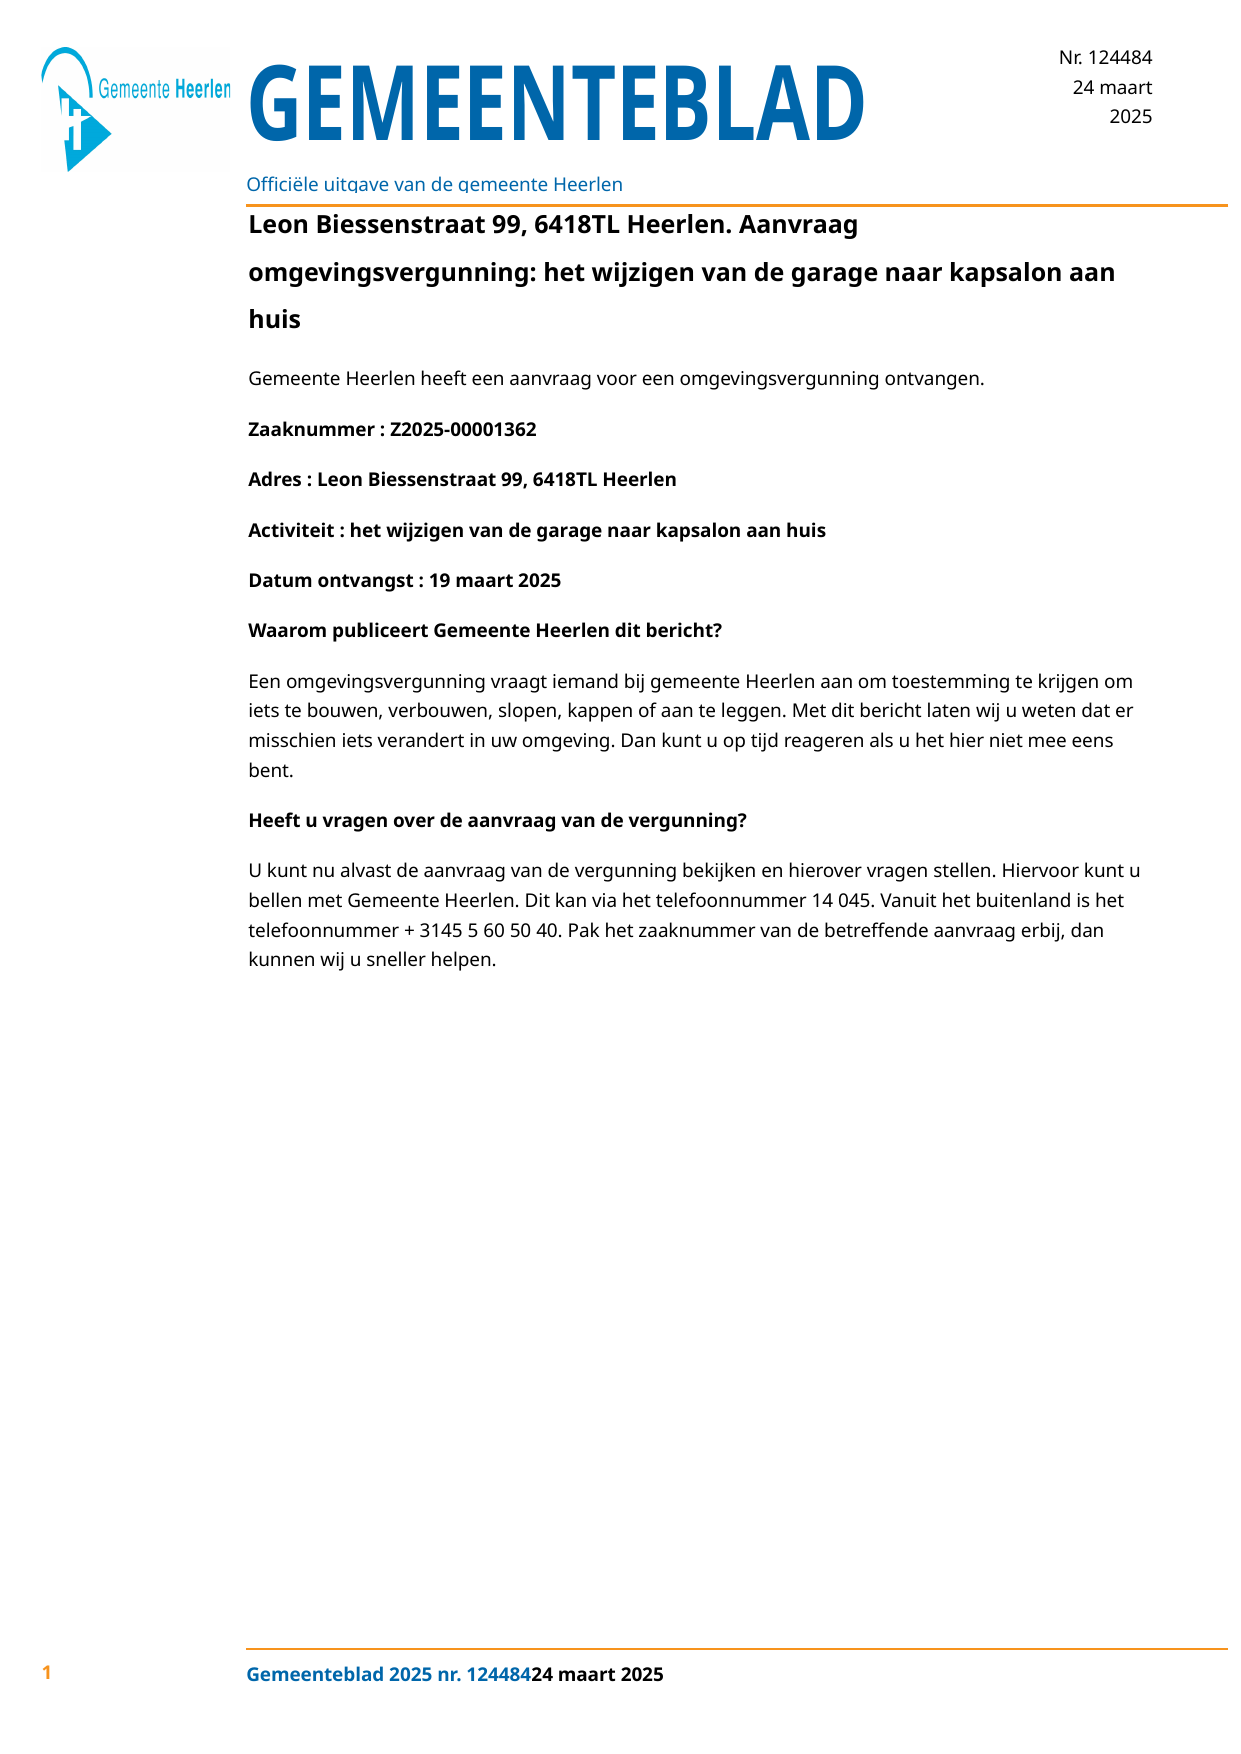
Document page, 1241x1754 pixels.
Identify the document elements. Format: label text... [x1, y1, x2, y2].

text Leon Biessenstraat 99, 6418TL Heerlen. Aanvraag omgevingsvergunning: het wijzigen van de garage naar kapsalon aan huis [248, 207, 1152, 336]
text Waarom publiceert Gemeente Heerlen dit bericht? [248, 618, 1152, 643]
picture [41, 47, 231, 172]
picture [41, 47, 59, 70]
text Adres : Leon Biessenstraat 99, 6418TL Heerlen [248, 466, 1152, 492]
text Gemeente Heerlen heeft een aanvraag voor een omgevingsvergunning ontvangen. [248, 366, 1152, 391]
text Zaaknummer : Z2025-00001362 [248, 416, 1152, 442]
text Een omgevingsvergunning vraagt iemand bij gemeente Heerlen aan om toestemming te krijgen om iets te bouwen, verbouwen, slopen, kappen of aan te leggen. Met dit bericht laten wij u weten dat er misschien iets verandert in uw omgeving. Dan kunt u op tijd reageren als u het hier niet mee eens bent. [248, 668, 1152, 782]
text Activiteit : het wijzigen van de garage naar kapsalon aan huis [248, 517, 1152, 542]
text Datum ontvangst : 19 maart 2025 [248, 567, 1152, 593]
text Heeft u vragen over de aanvraag van de vergunning? [248, 807, 1152, 833]
text U kunt nu alvast de aanvraag van de vergunning bekijken en hierover vragen stellen. Hiervoor kunt u bellen met Gemeente Heerlen. Dit kan via het telefoonnummer 14 045. Vanuit het buitenland is het telefoonnummer + 3145 5 60 50 40. Pak het zaaknummer van de betreffende aanvraag erbij, dan kunnen wij u sneller helpen. [248, 858, 1152, 972]
